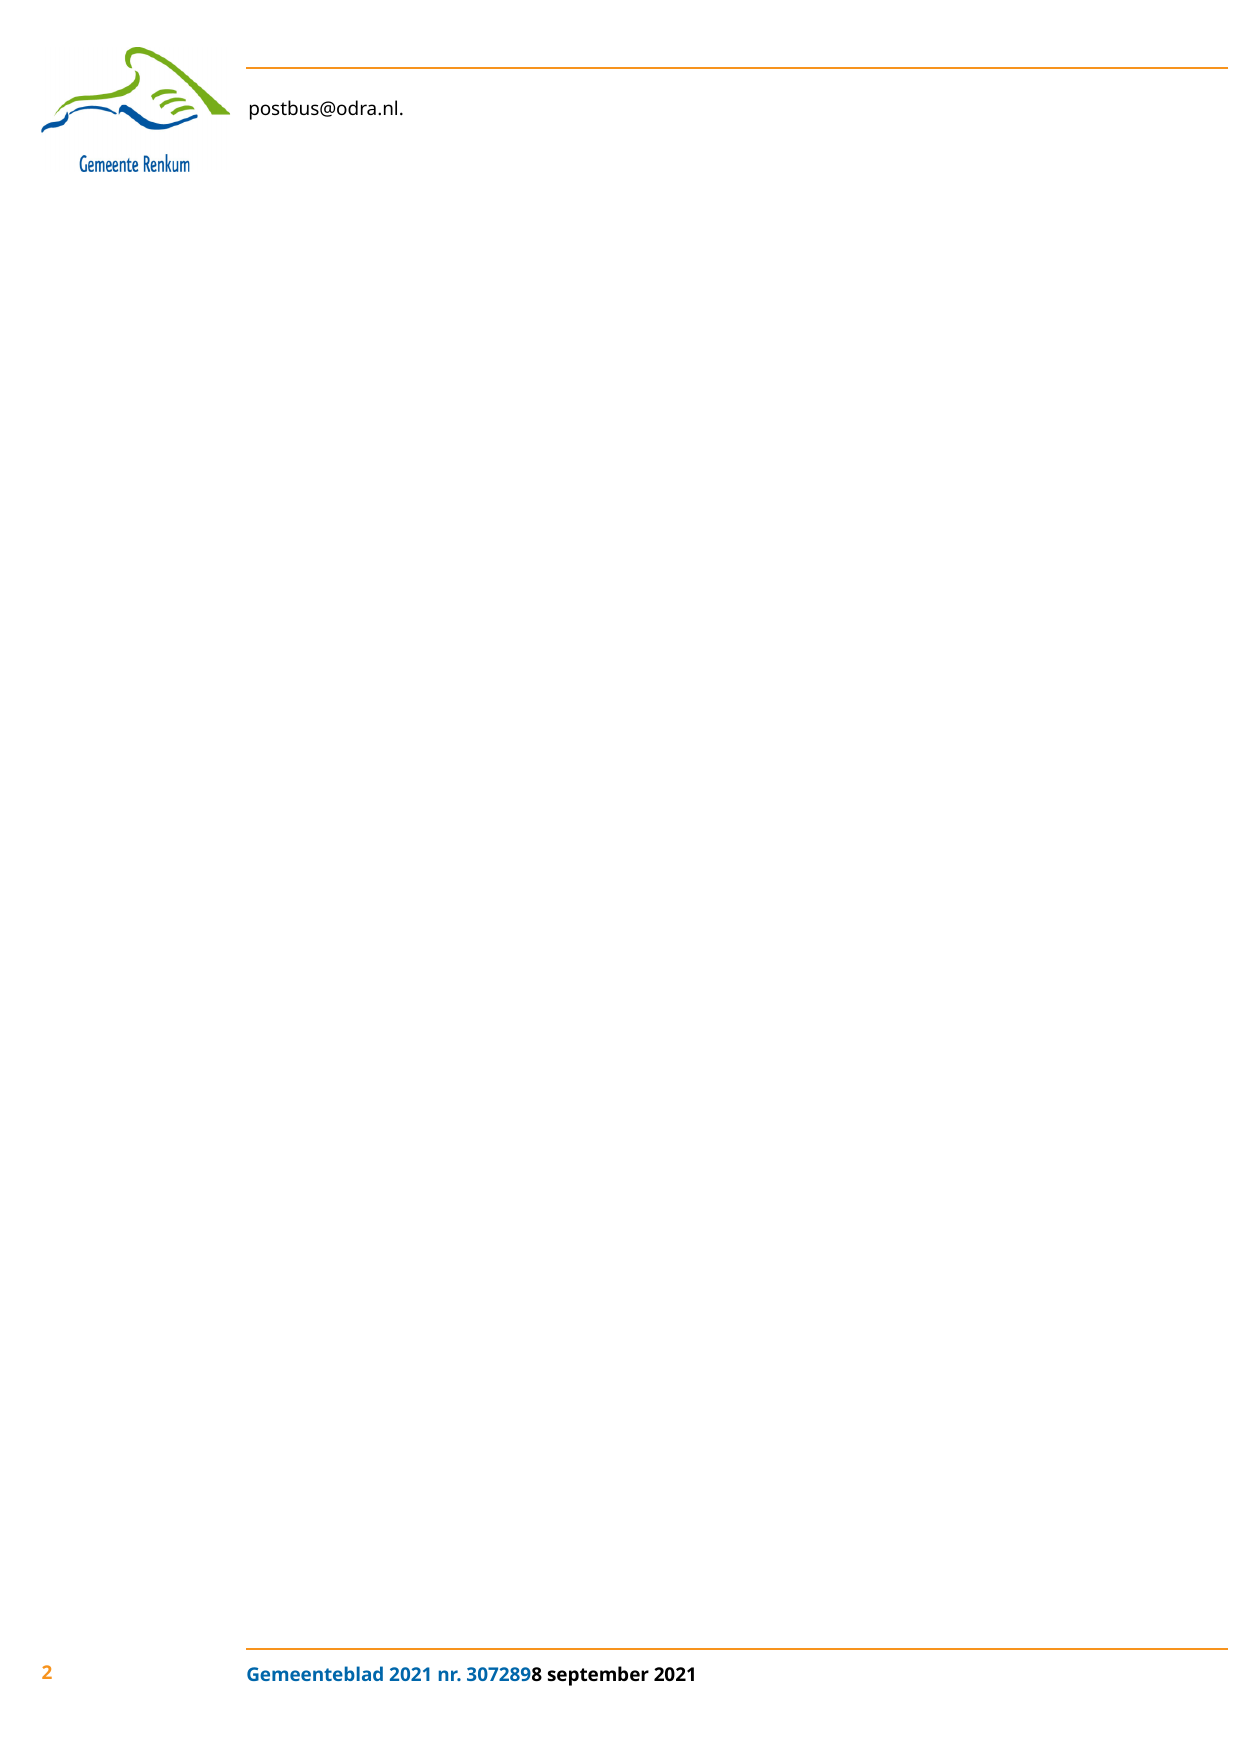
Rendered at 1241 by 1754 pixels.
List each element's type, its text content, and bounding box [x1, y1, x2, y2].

picture [41, 47, 231, 172]
text postbus@odra.nl. [248, 95, 1152, 121]
